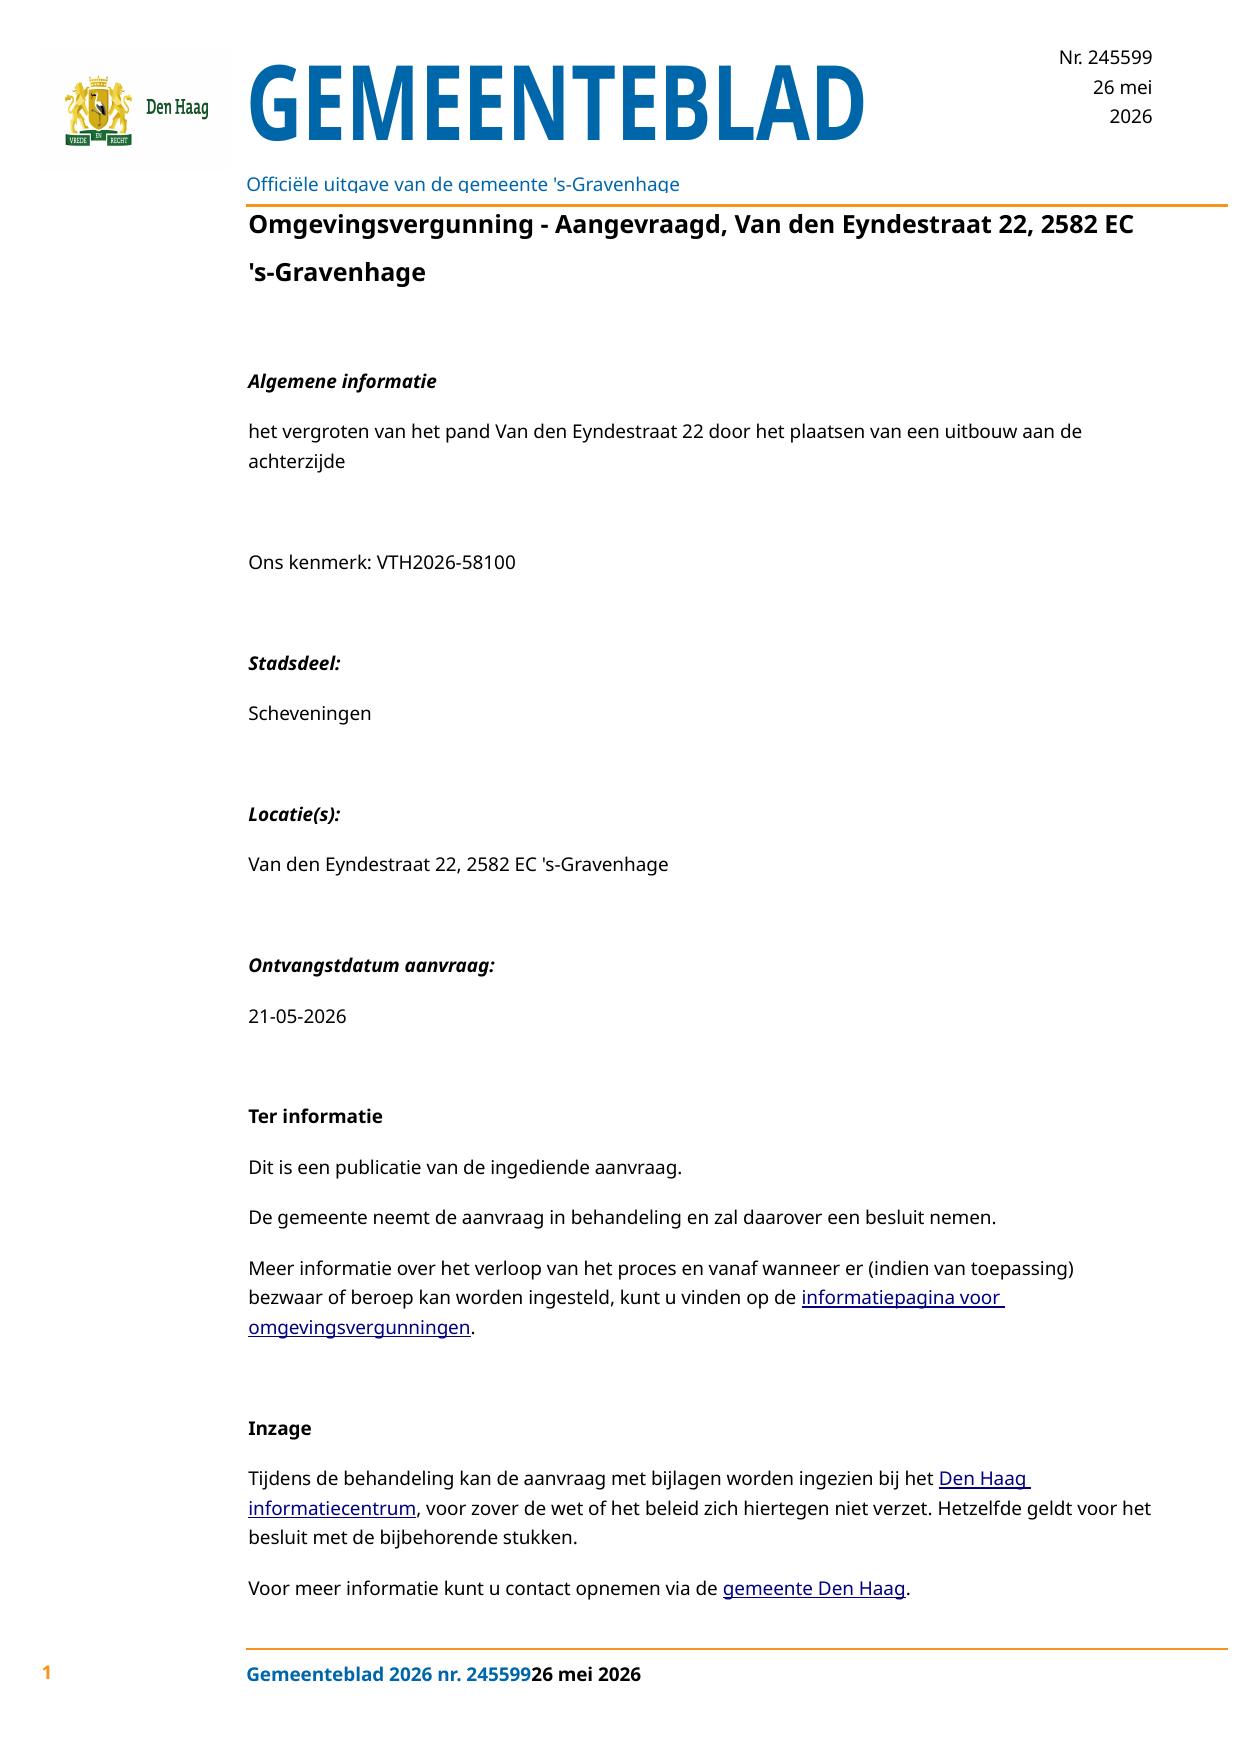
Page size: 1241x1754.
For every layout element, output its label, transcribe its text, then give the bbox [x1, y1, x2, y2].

text Inzage [248, 1415, 1152, 1441]
text Omgevingsvergunning - Aangevraagd, Van den Eyndestraat 22, 2582 EC 's-Gravenhage [248, 207, 1152, 288]
picture [41, 47, 231, 172]
text Tijdens de behandeling kan de aanvraag met bijlagen worden ingezien bij het Den Haag informatiecentrum, voor zover de wet of het beleid zich hiertegen niet verzet. Hetzelfde geldt voor het besluit met de bijbehorende stukken. [248, 1465, 1152, 1550]
text Dit is een publicatie van de ingediende aanvraag. [248, 1154, 1152, 1180]
text Voor meer informatie kunt u contact opnemen via de gemeente Den Haag. [248, 1575, 1152, 1601]
text Locatie(s): [248, 801, 1152, 827]
text Stadsdeel: [248, 650, 1152, 676]
text Ons kenmerk: VTH2026-58100 [248, 549, 1152, 575]
text Scheveningen [248, 700, 1152, 726]
text Meer informatie over het verloop van het proces en vanaf wanneer er (indien van toepassing) bezwaar of beroep kan worden ingesteld, kunt u vinden op de informatiepagina voor omgevingsvergunningen. [248, 1255, 1152, 1340]
text Van den Eyndestraat 22, 2582 EC 's-Gravenhage [248, 852, 1152, 877]
text 21-05-2026 [248, 1003, 1152, 1029]
text het vergroten van het pand Van den Eyndestraat 22 door het plaatsen van een uitbouw aan de achterzijde [248, 419, 1152, 474]
text Algemene informatie [248, 368, 1152, 394]
text Ter informatie [248, 1104, 1152, 1129]
text Ontvangstdatum aanvraag: [248, 952, 1152, 978]
text De gemeente neemt de aanvraag in behandeling en zal daarover een besluit nemen. [248, 1204, 1152, 1230]
